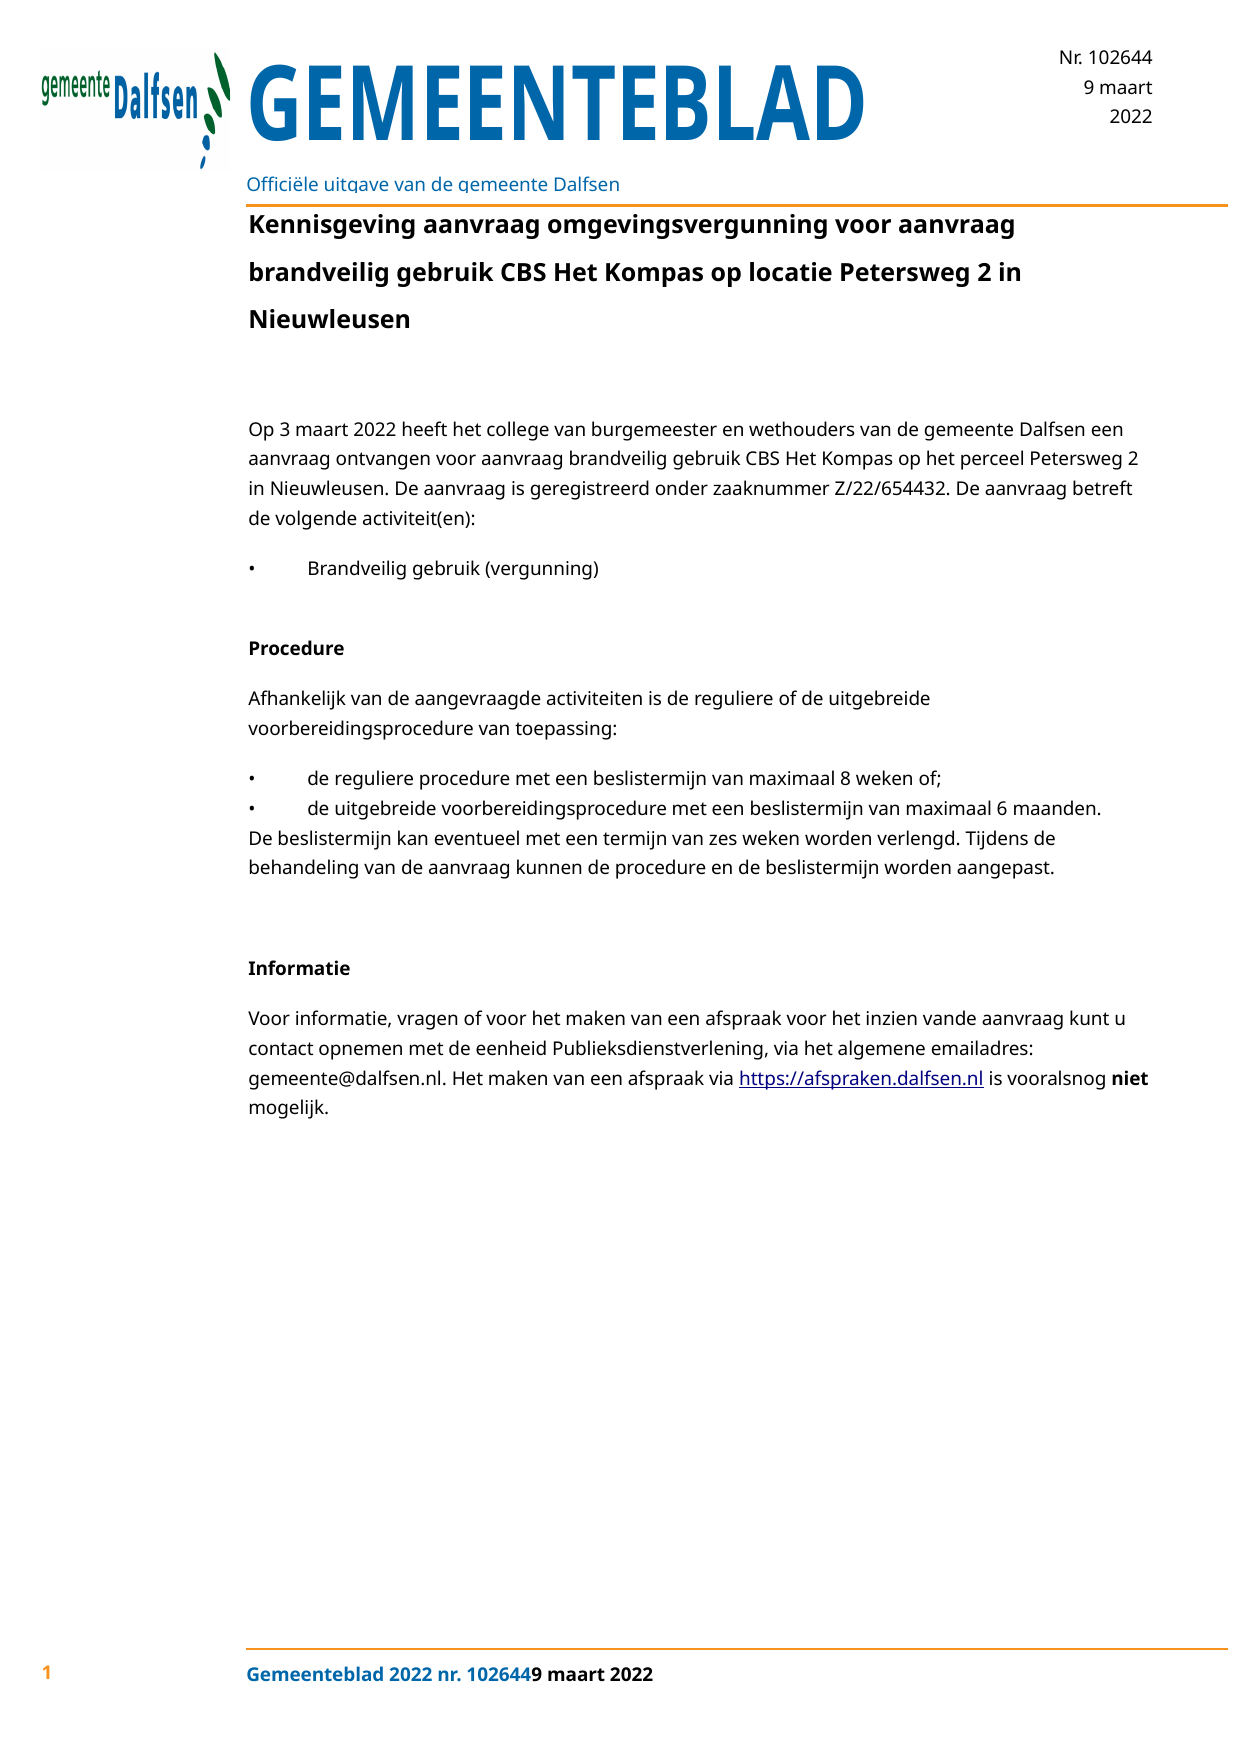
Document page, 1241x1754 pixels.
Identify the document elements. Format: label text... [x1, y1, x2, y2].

text Op 3 maart 2022 heeft het college van burgemeester en wethouders van de gemeente Dalfsen een aanvraag ontvangen voor aanvraag brandveilig gebruik CBS Het Kompas op het perceel Petersweg 2 in Nieuwleusen. De aanvraag is geregistreerd onder zaaknummer Z/22/654432. De aanvraag betreft de volgende activiteit(en): [248, 416, 1152, 530]
text Procedure [248, 635, 1152, 661]
list de reguliere procedure met een beslistermijn van maximaal 8 weken of; [248, 766, 1152, 791]
text De beslistermijn kan eventueel met een termijn van zes weken worden verlengd. Tijdens de behandeling van de aanvraag kunnen de procedure en de beslistermijn worden aangepast. [248, 825, 1152, 880]
text Afhankelijk van de aangevraagde activiteiten is de reguliere of de uitgebreide voorbereidingsprocedure van toepassing: [248, 686, 1152, 741]
text Voor informatie, vragen of voor het maken van een afspraak voor het inzien vande aanvraag kunt u contact opnemen met de eenheid Publieksdienstverlening, via het algemene emailadres: gemeente@dalfsen.nl. Het maken van een afspraak via https://afspraken.dalfsen.nl is vooralsnog niet mogelijk. [248, 1006, 1152, 1120]
text Informatie [248, 955, 1152, 981]
list de uitgebreide voorbereidingsprocedure met een beslistermijn van maximaal 6 maanden. [248, 795, 1152, 821]
list Brandveilig gebruik (vergunning) [248, 555, 1152, 581]
text Kennisgeving aanvraag omgevingsvergunning voor aanvraag brandveilig gebruik CBS Het Kompas op locatie Petersweg 2 in Nieuwleusen [248, 207, 1152, 336]
picture [41, 47, 231, 172]
